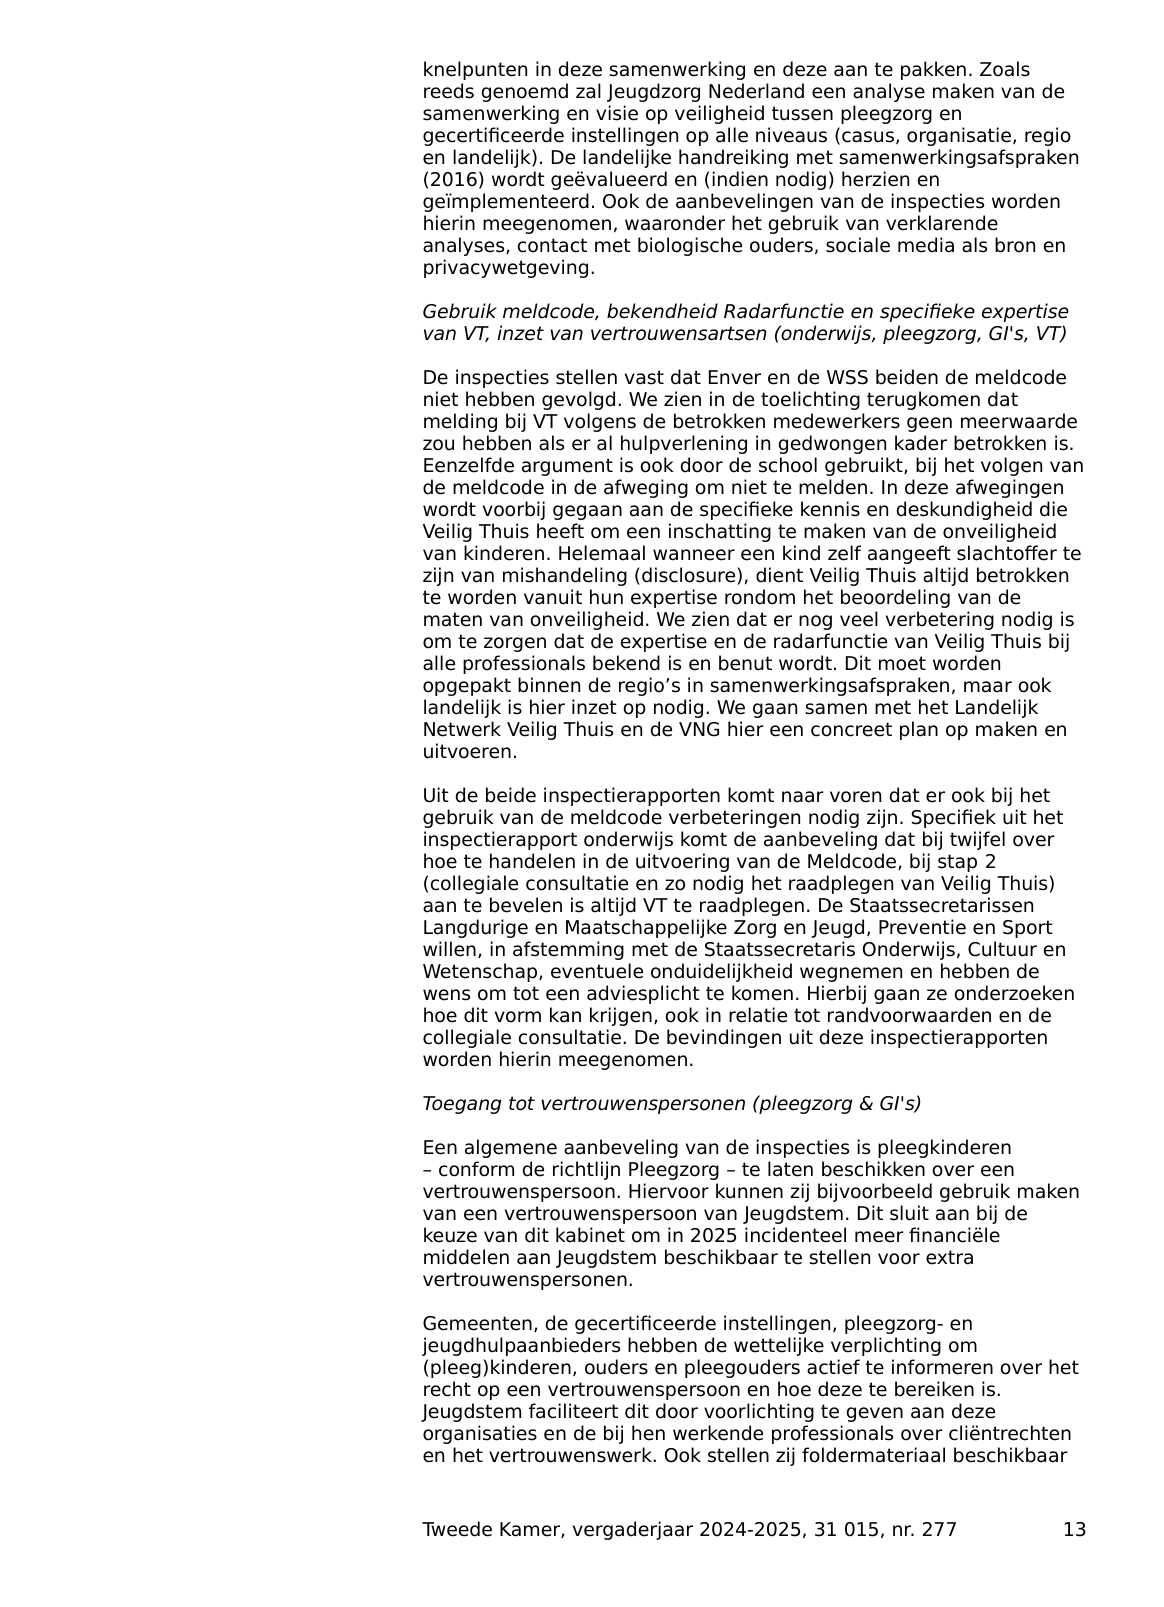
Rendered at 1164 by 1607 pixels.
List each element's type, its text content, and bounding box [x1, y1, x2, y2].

text Een algemene aanbeveling van de inspecties is pleegkinderen – conform de richtlijn Pleegzorg – te laten beschikken over een vertrouwenspersoon. Hiervoor kunnen zij bijvoorbeeld gebruik maken van een vertrouwenspersoon van Jeugdstem. Dit sluit aan bij de keuze van dit kabinet om in 2025 incidenteel meer financiële middelen aan Jeugdstem beschikbaar te stellen voor extra vertrouwenspersonen. [422, 1137, 1087, 1291]
subtitle Toegang tot vertrouwenspersonen (pleegzorg & GI's) [422, 1093, 1087, 1115]
subtitle Gebruik meldcode, bekendheid Radarfunctie en specifieke expertise van VT, inzet van vertrouwensartsen (onderwijs, pleegzorg, GI's, VT) [422, 301, 1087, 345]
text Gemeenten, de gecertificeerde instellingen, pleegzorg- en jeugdhulpaanbieders hebben de wettelijke verplichting om (pleeg)kinderen, ouders en pleegouders actief te informeren over het recht op een vertrouwenspersoon en hoe deze te bereiken is. Jeugdstem faciliteert dit door voorlichting te geven aan deze organisaties en de bij hen werkende professionals over cliëntrechten en het vertrouwenswerk. Ook stellen zij foldermateriaal beschikbaar [422, 1313, 1087, 1467]
text knelpunten in deze samenwerking en deze aan te pakken. Zoals reeds genoemd zal Jeugdzorg Nederland een analyse maken van de samenwerking en visie op veiligheid tussen pleegzorg en gecertificeerde instellingen op alle niveaus (casus, organisatie, regio en landelijk). De landelijke handreiking met samenwerkingsafspraken (2016) wordt geëvalueerd en (indien nodig) herzien en geïmplementeerd. Ook de aanbevelingen van de inspecties worden hierin meegenomen, waaronder het gebruik van verklarende analyses, contact met biologische ouders, sociale media als bron en privacywetgeving. [422, 59, 1087, 279]
text De inspecties stellen vast dat Enver en de WSS beiden de meldcode niet hebben gevolgd. We zien in de toelichting terugkomen dat melding bij VT volgens de betrokken medewerkers geen meerwaarde zou hebben als er al hulpverlening in gedwongen kader betrokken is. Eenzelfde argument is ook door de school gebruikt, bij het volgen van de meldcode in de afweging om niet te melden. In deze afwegingen wordt voorbij gegaan aan de specifieke kennis en deskundigheid die Veilig Thuis heeft om een inschatting te maken van de onveiligheid van kinderen. Helemaal wanneer een kind zelf aangeeft slachtoffer te zijn van mishandeling (disclosure), dient Veilig Thuis altijd betrokken te worden vanuit hun expertise rondom het beoordeling van de maten van onveiligheid. We zien dat er nog veel verbetering nodig is om te zorgen dat de expertise en de radarfunctie van Veilig Thuis bij alle professionals bekend is en benut wordt. Dit moet worden opgepakt binnen de regio’s in samenwerkingsafspraken, maar ook landelijk is hier inzet op nodig. We gaan samen met het Landelijk Netwerk Veilig Thuis en de VNG hier een concreet plan op maken en uitvoeren. [422, 367, 1087, 763]
text Uit de beide inspectierapporten komt naar voren dat er ook bij het gebruik van de meldcode verbeteringen nodig zijn. Specifiek uit het inspectierapport onderwijs komt de aanbeveling dat bij twijfel over hoe te handelen in de uitvoering van de Meldcode, bij stap 2 (collegiale consultatie en zo nodig het raadplegen van Veilig Thuis) aan te bevelen is altijd VT te raadplegen. De Staatssecretarissen Langdurige en Maatschappelijke Zorg en Jeugd, Preventie en Sport willen, in afstemming met de Staatssecretaris Onderwijs, Cultuur en Wetenschap, eventuele onduidelijkheid wegnemen en hebben de wens om tot een adviesplicht te komen. Hierbij gaan ze onderzoeken hoe dit vorm kan krijgen, ook in relatie tot randvoorwaarden en de collegiale consultatie. De bevindingen uit deze inspectierapporten worden hierin meegenomen. [422, 785, 1087, 1071]
